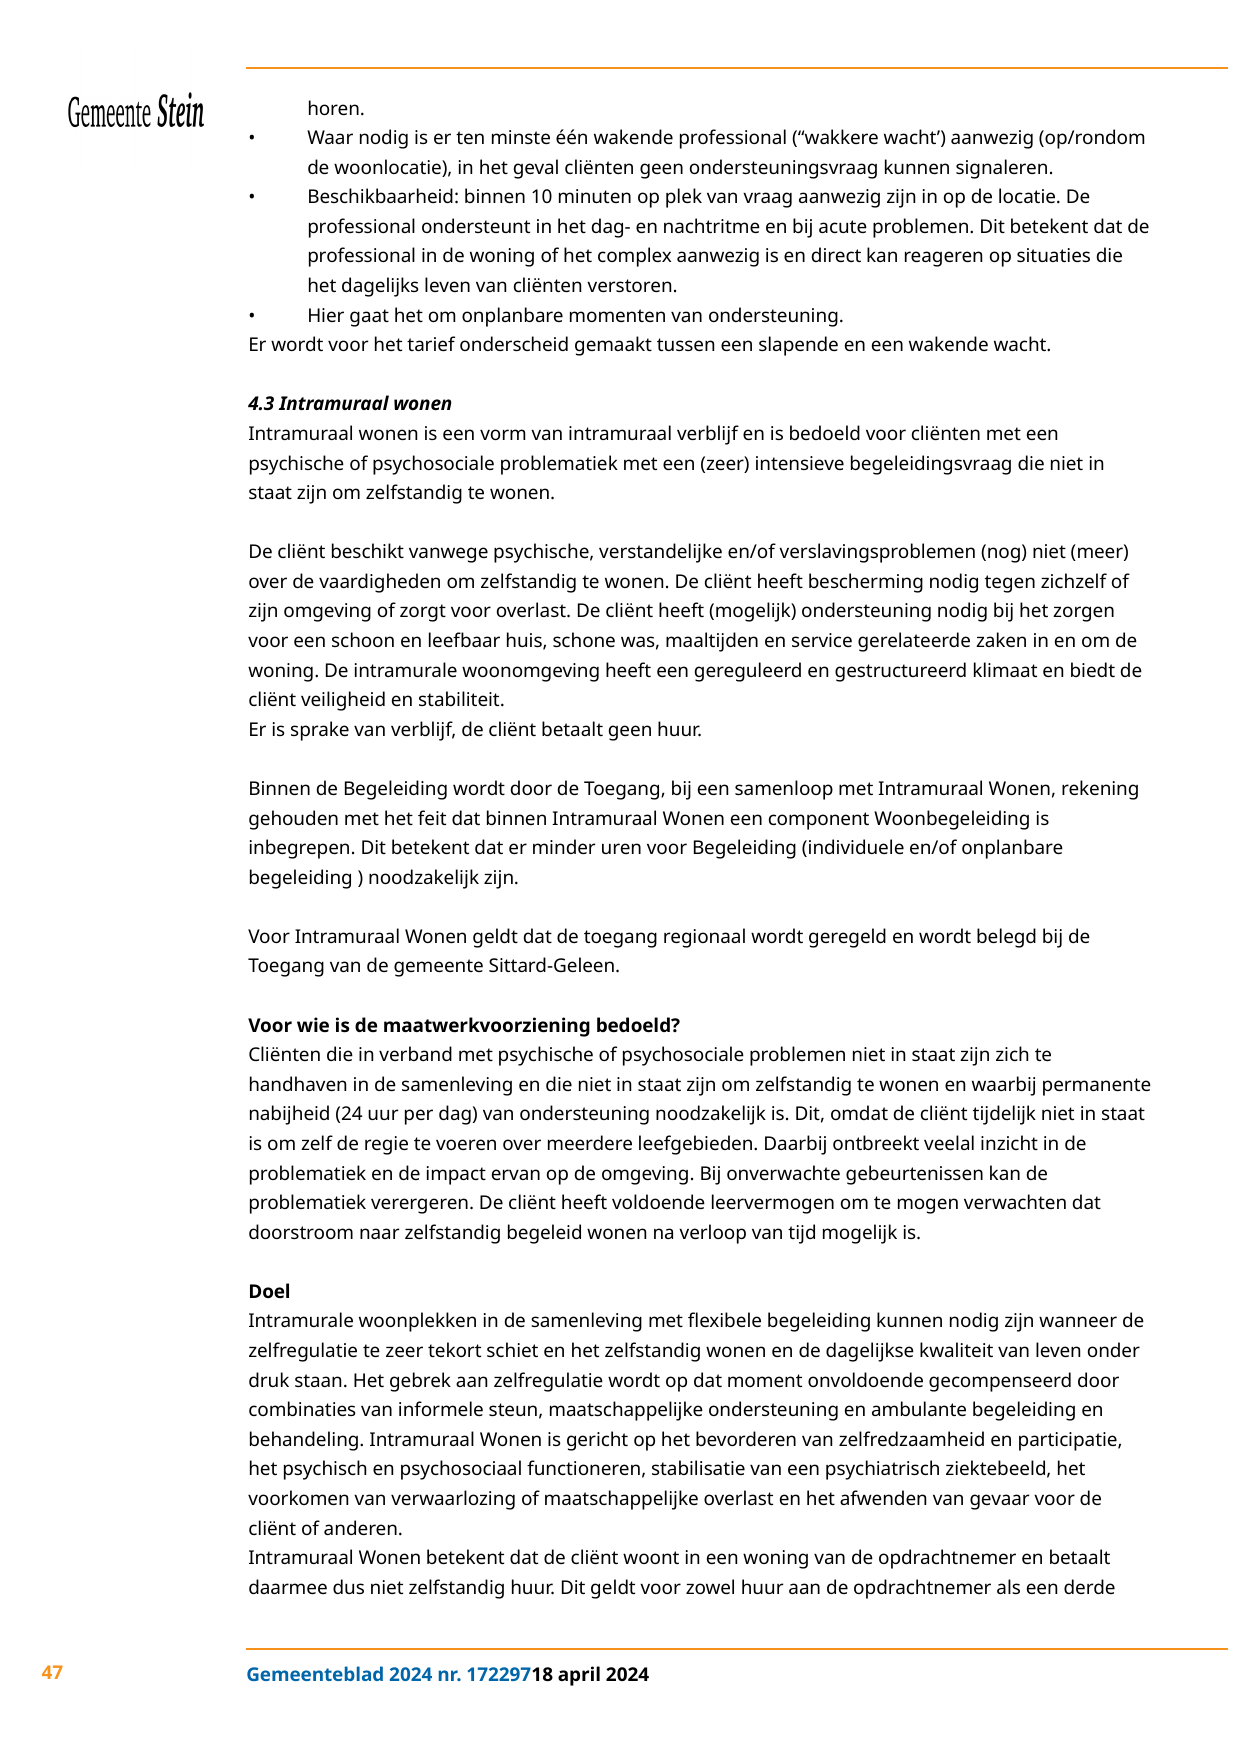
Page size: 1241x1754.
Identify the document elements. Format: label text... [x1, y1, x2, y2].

list Waar nodig is er ten minste één wakende professional (“wakkere wacht’) aanwezig (op/rondom de woonlocatie), in het geval cliënten geen ondersteuningsvraag kunnen signaleren. [248, 124, 1152, 180]
list horen. [248, 95, 1152, 121]
text Doel [248, 1278, 1152, 1304]
picture [41, 47, 231, 172]
text Er is sprake van verblijf, de cliënt betaalt geen huur. [248, 716, 1152, 742]
text Voor Intramuraal Wonen geldt dat de toegang regionaal wordt geregeld en wordt belegd bij de Toegang van de gemeente Sittard-Geleen. [248, 923, 1152, 978]
text Intramurale woonplekken in de samenleving met flexibele begeleiding kunnen nodig zijn wanneer de zelfregulatie te zeer tekort schiet en het zelfstandig wonen en de dagelijkse kwaliteit van leven onder druk staan. Het gebrek aan zelfregulatie wordt op dat moment onvoldoende gecompenseerd door combinaties van informele steun, maatschappelijke ondersteuning en ambulante begeleiding en behandeling. Intramuraal Wonen is gericht op het bevorderen van zelfredzaamheid en participatie, het psychisch en psychosociaal functioneren, stabilisatie van een psychiatrisch ziektebeeld, het voorkomen van verwaarlozing of maatschappelijke overlast en het afwenden van gevaar voor de cliënt of anderen. [248, 1308, 1152, 1541]
list Beschikbaarheid: binnen 10 minuten op plek van vraag aanwezig zijn in op de locatie. De professional ondersteunt in het dag- en nachtritme en bij acute problemen. Dit betekent dat de professional in de woning of het complex aanwezig is en direct kan reageren op situaties die het dagelijks leven van cliënten verstoren. [248, 183, 1152, 298]
text Voor wie is de maatwerkvoorziening bedoeld? [248, 1012, 1152, 1038]
text Binnen de Begeleiding wordt door de Toegang, bij een samenloop met Intramuraal Wonen, rekening gehouden met het feit dat binnen Intramuraal Wonen een component Woonbegeleiding is inbegrepen. Dit betekent dat er minder uren voor Begeleiding (individuele en/of onplanbare begeleiding ) noodzakelijk zijn. [248, 775, 1152, 890]
text Intramuraal Wonen betekent dat de cliënt woont in een woning van de opdrachtnemer en betaalt daarmee dus niet zelfstandig huur. Dit geldt voor zowel huur aan de opdrachtnemer als een derde [248, 1544, 1152, 1600]
list Hier gaat het om onplanbare momenten van ondersteuning. [248, 302, 1152, 328]
text Intramuraal wonen is een vorm van intramuraal verblijf en is bedoeld voor cliënten met een psychische of psychosociale problematiek met een (zeer) intensieve begeleidingsvraag die niet in staat zijn om zelfstandig te wonen. [248, 420, 1152, 505]
text Er wordt voor het tarief onderscheid gemaakt tussen een slapende en een wakende wacht. [248, 331, 1152, 357]
text De cliënt beschikt vanwege psychische, verstandelijke en/of verslavingsproblemen (nog) niet (meer) over de vaardigheden om zelfstandig te wonen. De cliënt heeft bescherming nodig tegen zichzelf of zijn omgeving of zorgt voor overlast. De cliënt heeft (mogelijk) ondersteuning nodig bij het zorgen voor een schoon en leefbaar huis, schone was, maaltijden en service gerelateerde zaken in en om de woning. De intramurale woonomgeving heeft een gereguleerd en gestructureerd klimaat en biedt de cliënt veiligheid en stabiliteit. [248, 538, 1152, 712]
text Cliënten die in verband met psychische of psychosociale problemen niet in staat zijn zich te handhaven in de samenleving en die niet in staat zijn om zelfstandig te wonen en waarbij permanente nabijheid (24 uur per dag) van ondersteuning noodzakelijk is. Dit, omdat de cliënt tijdelijk niet in staat is om zelf de regie te voeren over meerdere leefgebieden. Daarbij ontbreekt veelal inzicht in de problematiek en de impact ervan op de omgeving. Bij onverwachte gebeurtenissen kan de problematiek verergeren. De cliënt heeft voldoende leervermogen om te mogen verwachten dat doorstroom naar zelfstandig begeleid wonen na verloop van tijd mogelijk is. [248, 1041, 1152, 1245]
text 4.3 Intramuraal wonen [248, 391, 1152, 416]
